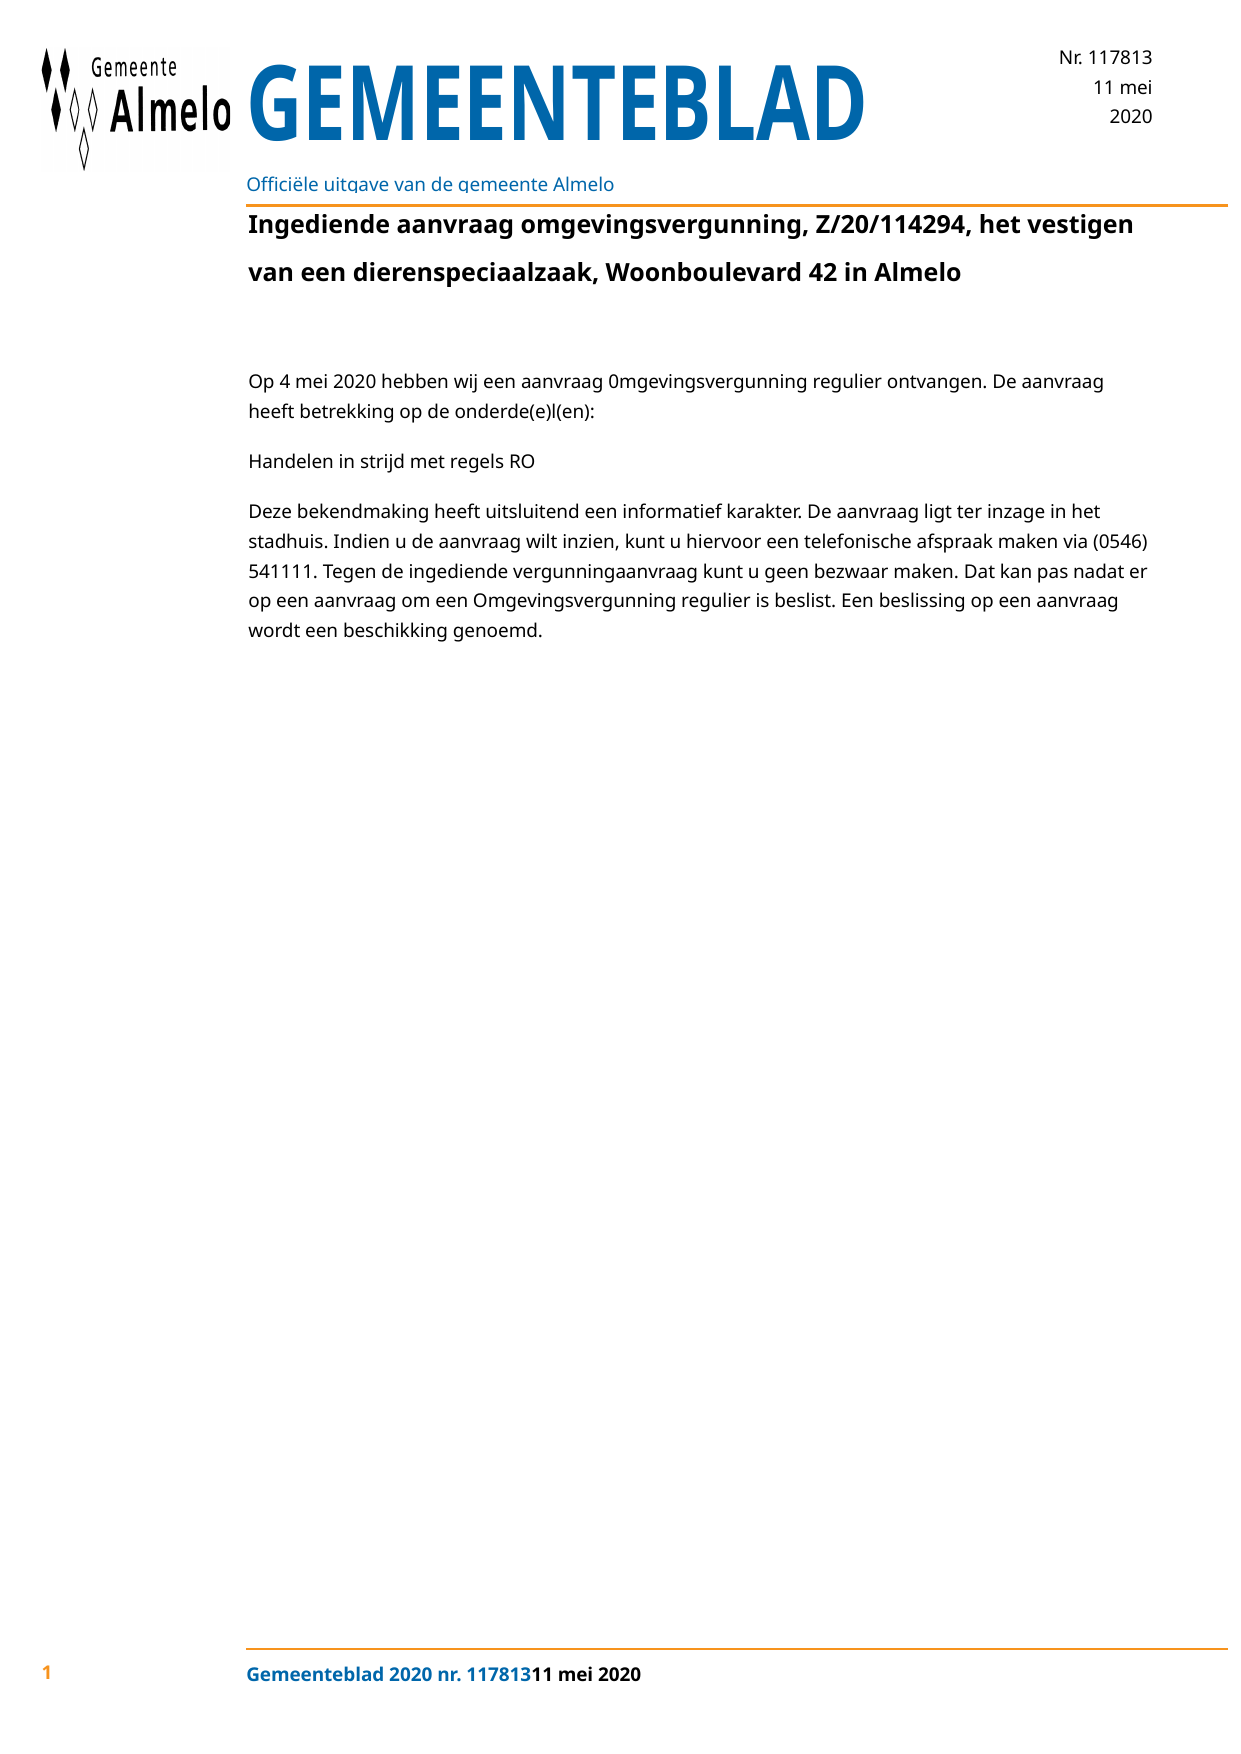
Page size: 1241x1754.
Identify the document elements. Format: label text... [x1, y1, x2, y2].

text Ingediende aanvraag omgevingsvergunning, Z/20/114294, het vestigen van een dierenspeciaalzaak, Woonboulevard 42 in Almelo [248, 207, 1152, 288]
text Handelen in strijd met regels RO [248, 448, 1152, 474]
picture [41, 47, 231, 172]
text Op 4 mei 2020 hebben wij een aanvraag 0mgevingsvergunning regulier ontvangen. De aanvraag heeft betrekking op de onderde(e)l(en): [248, 368, 1152, 424]
text Deze bekendmaking heeft uitsluitend een informatief karakter. De aanvraag ligt ter inzage in het stadhuis. Indien u de aanvraag wilt inzien, kunt u hiervoor een telefonische afspraak maken via (0546) 541111. Tegen de ingediende vergunningaanvraag kunt u geen bezwaar maken. Dat kan pas nadat er op een aanvraag om een Omgevingsvergunning regulier is beslist. Een beslissing op een aanvraag wordt een beschikking genoemd. [248, 499, 1152, 643]
